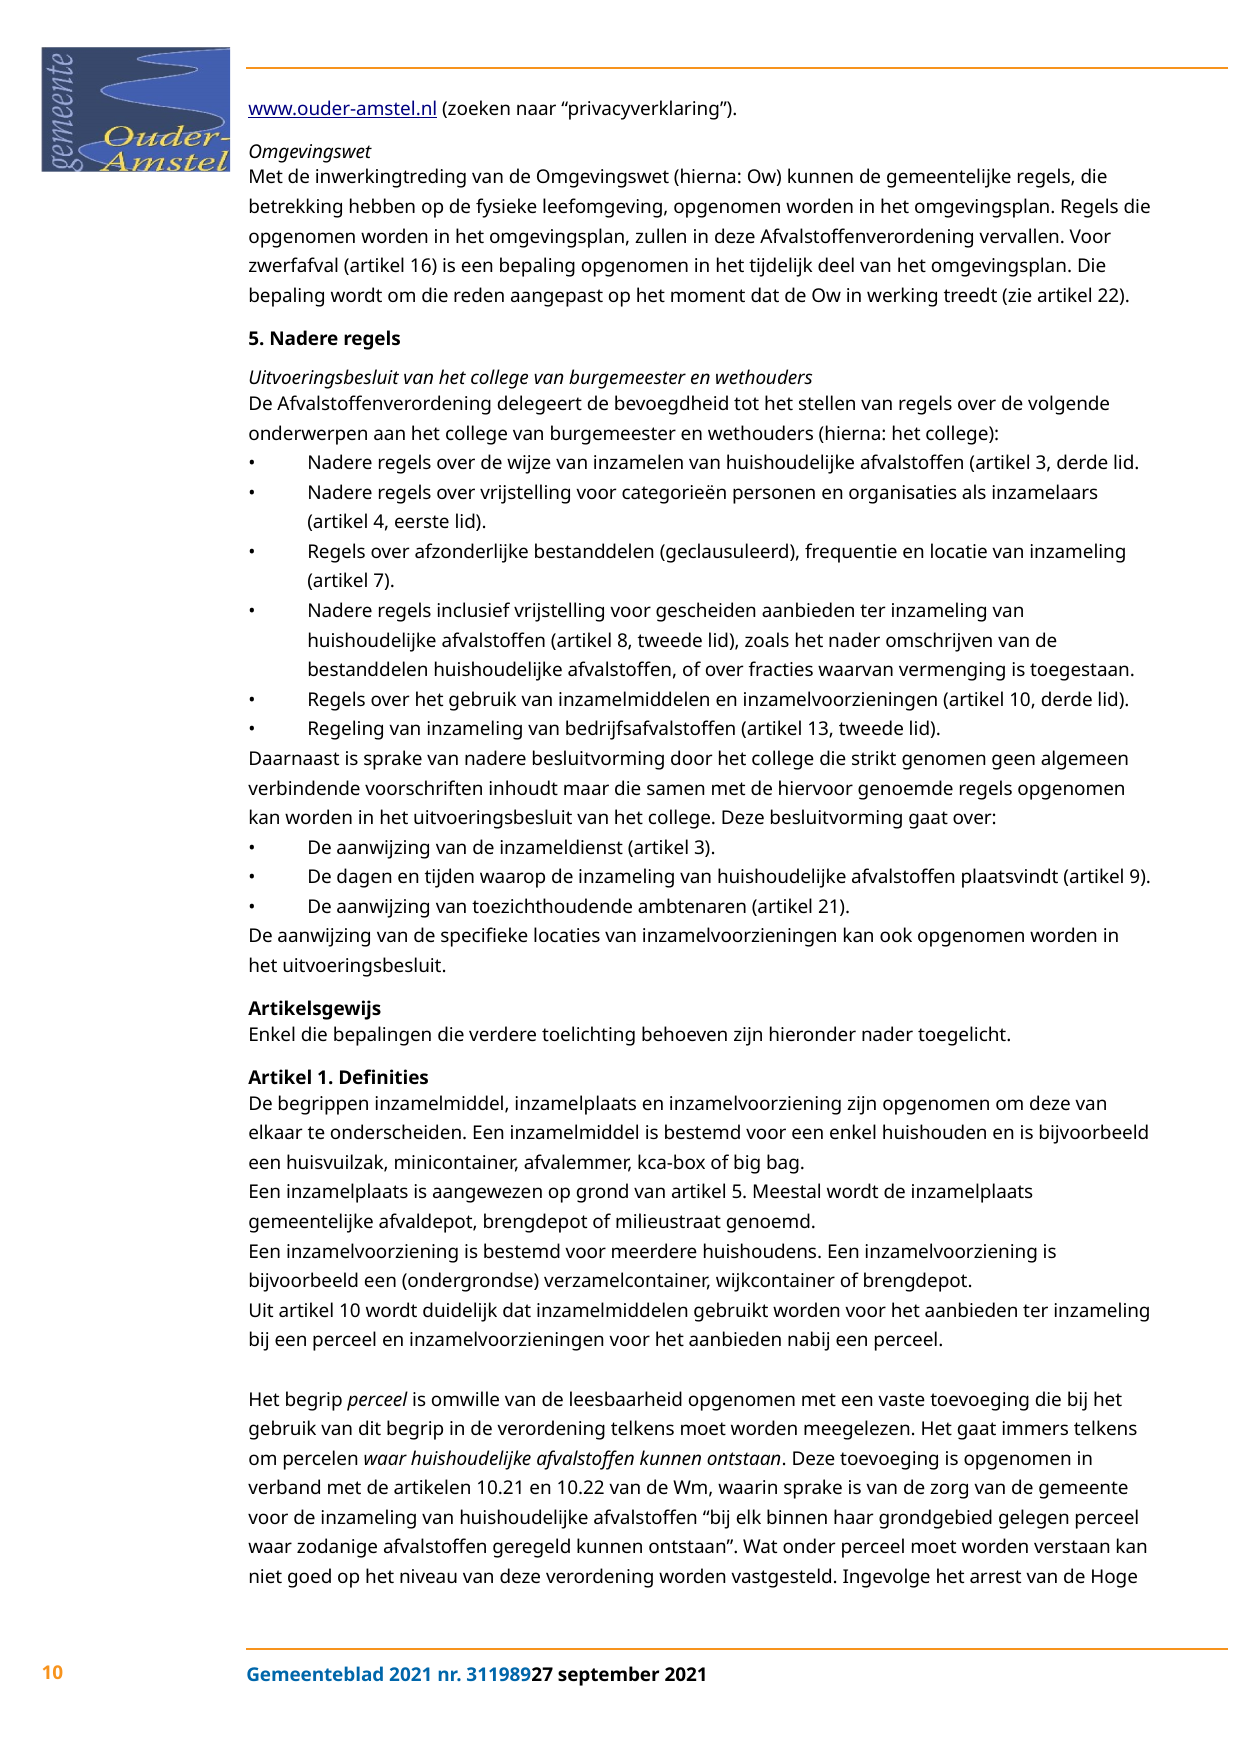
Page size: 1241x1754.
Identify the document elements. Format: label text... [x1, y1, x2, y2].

text Omgevingswet [248, 138, 1152, 164]
list Regels over afzonderlijke bestanddelen (geclausuleerd), frequentie en locatie van inzameling (artikel 7). [248, 538, 1152, 593]
text De begrippen inzamelmiddel, inzamelplaats en inzamelvoorziening zijn opgenomen om deze van elkaar te onderscheiden. Een inzamelmiddel is bestemd voor een enkel huishouden en is bijvoorbeeld een huisvuilzak, minicontainer, afvalemmer, kca-box of big bag. [248, 1090, 1152, 1175]
list Nadere regels over de wijze van inzamelen van huishoudelijke afvalstoffen (artikel 3, derde lid. [248, 449, 1152, 475]
list De aanwijzing van toezichthoudende ambtenaren (artikel 21). [248, 893, 1152, 919]
list Nadere regels inclusief vrijstelling voor gescheiden aanbieden ter inzameling van huishoudelijke afvalstoffen (artikel 8, tweede lid), zoals het nader omschrijven van de bestanddelen huishoudelijke afvalstoffen, of over fracties waarvan vermenging is toegestaan. [248, 597, 1152, 682]
text Met de inwerkingtreding van de Omgevingswet (hierna: Ow) kunnen de gemeentelijke regels, die betrekking hebben op de fysieke leefomgeving, opgenomen worden in het omgevingsplan. Regels die opgenomen worden in het omgevingsplan, zullen in deze Afvalstoffenverordening vervallen. Voor zwerfafval (artikel 16) is een bepaling opgenomen in het tijdelijk deel van het omgevingsplan. Die bepaling wordt om die reden aangepast op het moment dat de Ow in werking treedt (zie artikel 22). [248, 164, 1152, 308]
text Een inzamelvoorziening is bestemd voor meerdere huishoudens. Een inzamelvoorziening is bijvoorbeeld een (ondergrondse) verzamelcontainer, wijkcontainer of brengdepot. [248, 1238, 1152, 1293]
text Het begrip perceel is omwille van de leesbaarheid opgenomen met een vaste toevoeging die bij het gebruik van dit begrip in de verordening telkens moet worden meegelezen. Het gaat immers telkens om percelen waar huishoudelijke afvalstoffen kunnen ontstaan. Deze toevoeging is opgenomen in verband met de artikelen 10.21 en 10.22 van de Wm, waarin sprake is van de zorg van de gemeente voor de inzameling van huishoudelijke afvalstoffen “bij elk binnen haar grondgebied gelegen perceel waar zodanige afvalstoffen geregeld kunnen ontstaan”. Wat onder perceel moet worden verstaan kan niet goed op het niveau van deze verordening worden vastgesteld. Ingevolge het arrest van de Hoge [248, 1386, 1152, 1589]
text Enkel die bepalingen die verdere toelichting behoeven zijn hieronder nader toegelicht. [248, 1021, 1152, 1047]
list Nadere regels over vrijstelling voor categorieën personen en organisaties als inzamelaars (artikel 4, eerste lid). [248, 479, 1152, 534]
text Artikelsgewijs [248, 995, 1152, 1021]
list Regels over het gebruik van inzamelmiddelen en inzamelvoorzieningen (artikel 10, derde lid). [248, 686, 1152, 712]
list Regeling van inzameling van bedrijfsafvalstoffen (artikel 13, tweede lid). [248, 716, 1152, 741]
list De aanwijzing van de inzameldienst (artikel 3). [248, 834, 1152, 859]
text Artikel 1. Definities [248, 1064, 1152, 1090]
text 5. Nadere regels [248, 325, 1152, 351]
text De aanwijzing van de specifieke locaties van inzamelvoorzieningen kan ook opgenomen worden in het uitvoeringsbesluit. [248, 923, 1152, 978]
text Uit artikel 10 wordt duidelijk dat inzamelmiddelen gebruikt worden voor het aanbieden ter inzameling bij een perceel en inzamelvoorzieningen voor het aanbieden nabij een perceel. [248, 1297, 1152, 1352]
text www.ouder-amstel.nl (zoeken naar “privacyverklaring”). [248, 95, 1152, 121]
text De Afvalstoffenverordening delegeert de bevoegdheid tot het stellen van regels over de volgende onderwerpen aan het college van burgemeester en wethouders (hierna: het college): [248, 390, 1152, 445]
text Uitvoeringsbesluit van het college van burgemeester en wethouders [248, 364, 1152, 390]
picture [41, 47, 231, 172]
list De dagen en tijden waarop de inzameling van huishoudelijke afvalstoffen plaatsvindt (artikel 9). [248, 863, 1152, 889]
text Een inzamelplaats is aangewezen op grond van artikel 5. Meestal wordt de inzamelplaats gemeentelijke afvaldepot, brengdepot of milieustraat genoemd. [248, 1179, 1152, 1234]
text Daarnaast is sprake van nadere besluitvorming door het college die strikt genomen geen algemeen verbindende voorschriften inhoudt maar die samen met de hiervoor genoemde regels opgenomen kan worden in het uitvoeringsbesluit van het college. Deze besluitvorming gaat over: [248, 745, 1152, 830]
